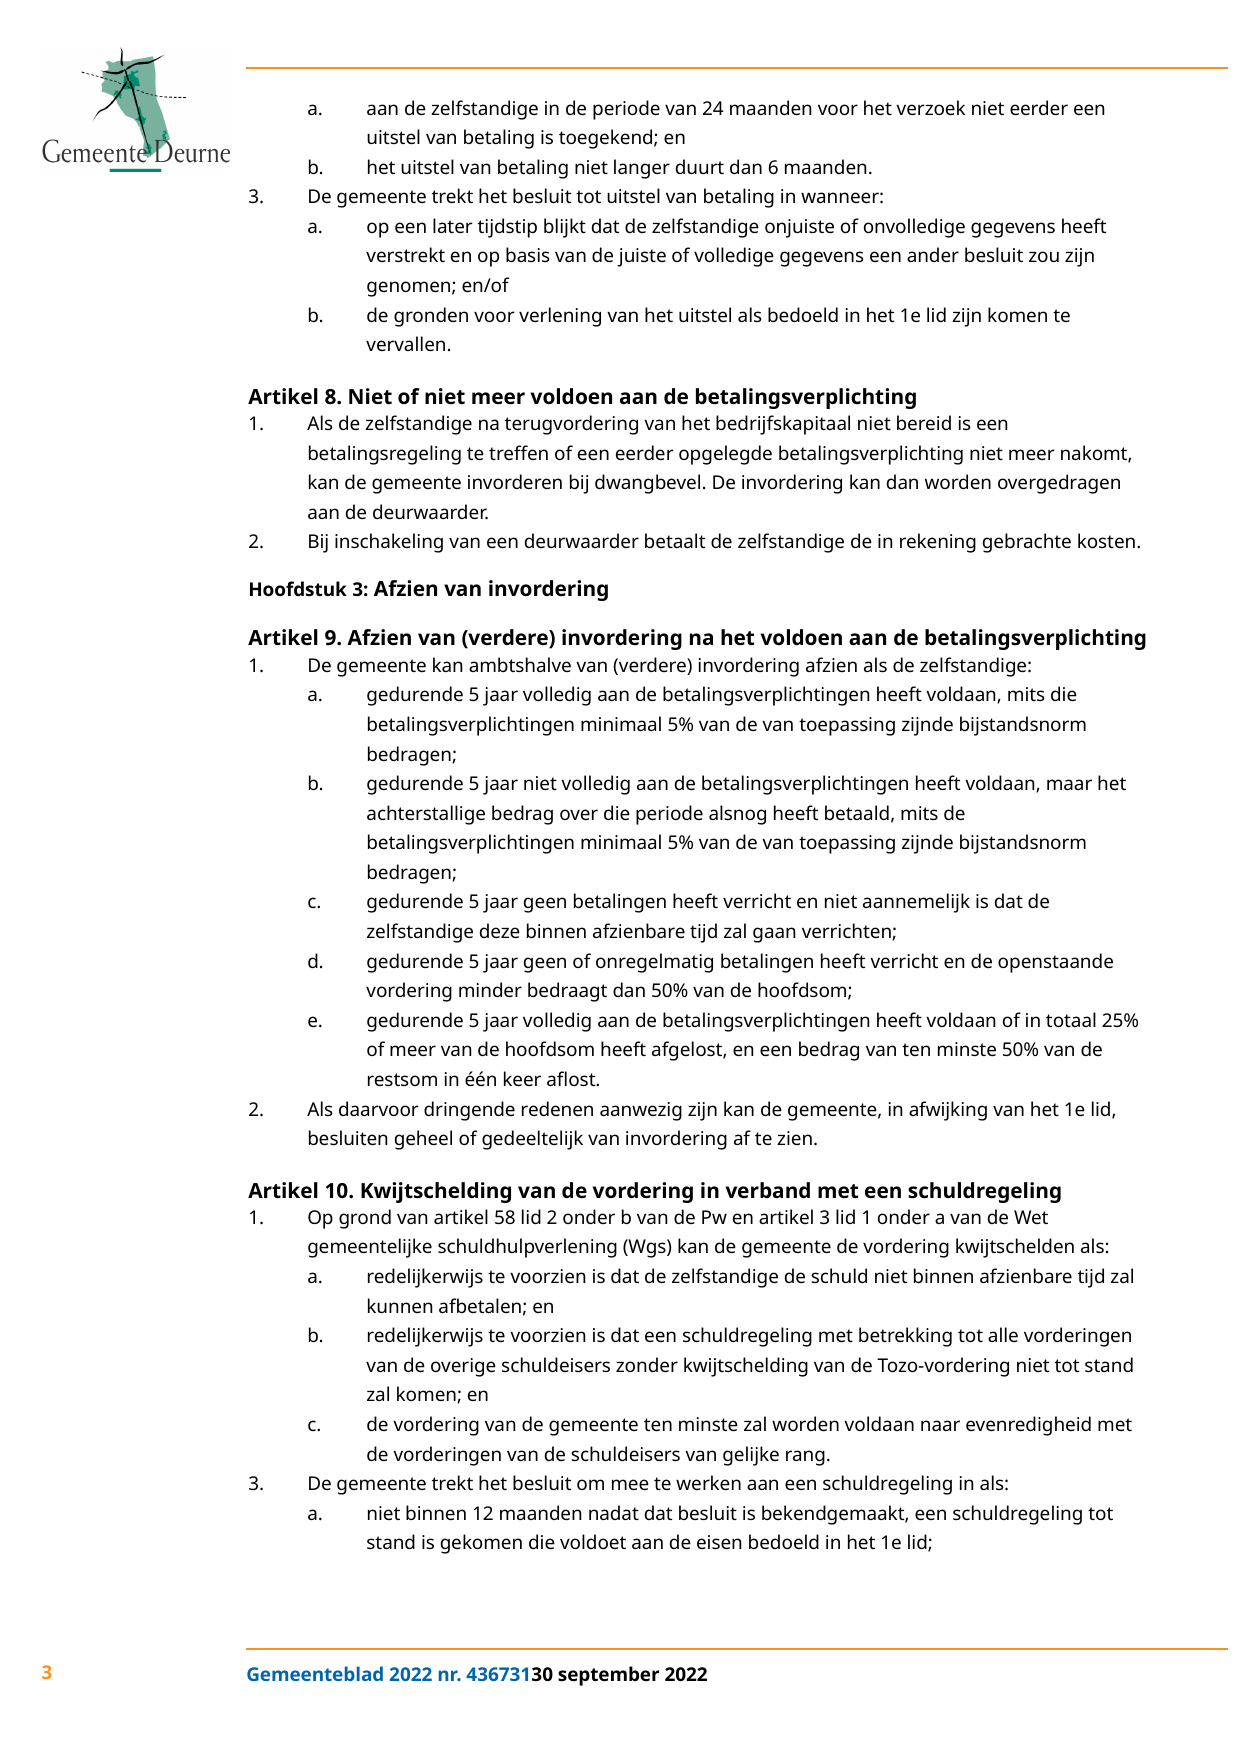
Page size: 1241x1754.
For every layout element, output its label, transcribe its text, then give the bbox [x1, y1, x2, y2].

list niet binnen 12 maanden nadat dat besluit is bekendgemaakt, een schuldregeling tot stand is gekomen die voldoet aan de eisen bedoeld in het 1e lid; [307, 1500, 1152, 1555]
text Artikel 8. Niet of niet meer voldoen aan de betalingsverplichting [248, 382, 1152, 410]
list gedurende 5 jaar geen betalingen heeft verricht en niet aannemelijk is dat de zelfstandige deze binnen afzienbare tijd zal gaan verrichten; [307, 889, 1152, 944]
list aan de zelfstandige in de periode van 24 maanden voor het verzoek niet eerder een uitstel van betaling is toegekend; en [307, 95, 1152, 150]
list gedurende 5 jaar geen of onregelmatig betalingen heeft verricht en de openstaande vordering minder bedraagt dan 50% van de hoofdsom; [307, 948, 1152, 1003]
text Artikel 10. Kwijtschelding van de vordering in verband met een schuldregeling [248, 1176, 1152, 1204]
list op een later tijdstip blijkt dat de zelfstandige onjuiste of onvolledige gegevens heeft verstrekt en op basis van de juiste of volledige gegevens een ander besluit zou zijn genomen; en/of [307, 213, 1152, 298]
list gedurende 5 jaar volledig aan de betalingsverplichtingen heeft voldaan, mits die betalingsverplichtingen minimaal 5% van de van toepassing zijnde bijstandsnorm bedragen; [307, 682, 1152, 766]
text Hoofdstuk 3: Afzien van invordering [248, 574, 1152, 603]
list het uitstel van betaling niet langer duurt dan 6 maanden. [307, 154, 1152, 180]
list De gemeente trekt het besluit om mee te werken aan een schuldregeling in als: [248, 1470, 1152, 1496]
list Als de zelfstandige na terugvordering van het bedrijfskapitaal niet bereid is een betalingsregeling te treffen of een eerder opgelegde betalingsverplichting niet meer nakomt, kan de gemeente invorderen bij dwangbevel. De invordering kan dan worden overgedragen aan de deurwaarder. [248, 410, 1152, 525]
list redelijkerwijs te voorzien is dat een schuldregeling met betrekking tot alle vorderingen van de overige schuldeisers zonder kwijtschelding van de Tozo-vordering niet tot stand zal komen; en [307, 1322, 1152, 1407]
picture [41, 47, 231, 172]
list de vordering van de gemeente ten minste zal worden voldaan naar evenredigheid met de vorderingen van de schuldeisers van gelijke rang. [307, 1411, 1152, 1467]
list De gemeente trekt het besluit tot uitstel van betaling in wanneer: [248, 183, 1152, 209]
list Bij inschakeling van een deurwaarder betaalt de zelfstandige de in rekening gebrachte kosten. [248, 529, 1152, 554]
list Op grond van artikel 58 lid 2 onder b van de Pw en artikel 3 lid 1 onder a van de Wet gemeentelijke schuldhulpverlening (Wgs) kan de gemeente de vordering kwijtschelden als: [248, 1204, 1152, 1259]
list Als daarvoor dringende redenen aanwezig zijn kan de gemeente, in afwijking van het 1e lid, besluiten geheel of gedeeltelijk van invordering af te zien. [248, 1096, 1152, 1151]
text Artikel 9. Afzien van (verdere) invordering na het voldoen aan de betalingsverplichting [248, 623, 1152, 652]
list De gemeente kan ambtshalve van (verdere) invordering afzien als de zelfstandige: [248, 652, 1152, 678]
list gedurende 5 jaar volledig aan de betalingsverplichtingen heeft voldaan of in totaal 25% of meer van de hoofdsom heeft afgelost, en een bedrag van ten minste 50% van de restsom in één keer aflost. [307, 1007, 1152, 1092]
list gedurende 5 jaar niet volledig aan de betalingsverplichtingen heeft voldaan, maar het achterstallige bedrag over die periode alsnog heeft betaald, mits de betalingsverplichtingen minimaal 5% van de van toepassing zijnde bijstandsnorm bedragen; [307, 770, 1152, 885]
list de gronden voor verlening van het uitstel als bedoeld in het 1e lid zijn komen te vervallen. [307, 302, 1152, 357]
list redelijkerwijs te voorzien is dat de zelfstandige de schuld niet binnen afzienbare tijd zal kunnen afbetalen; en [307, 1263, 1152, 1319]
